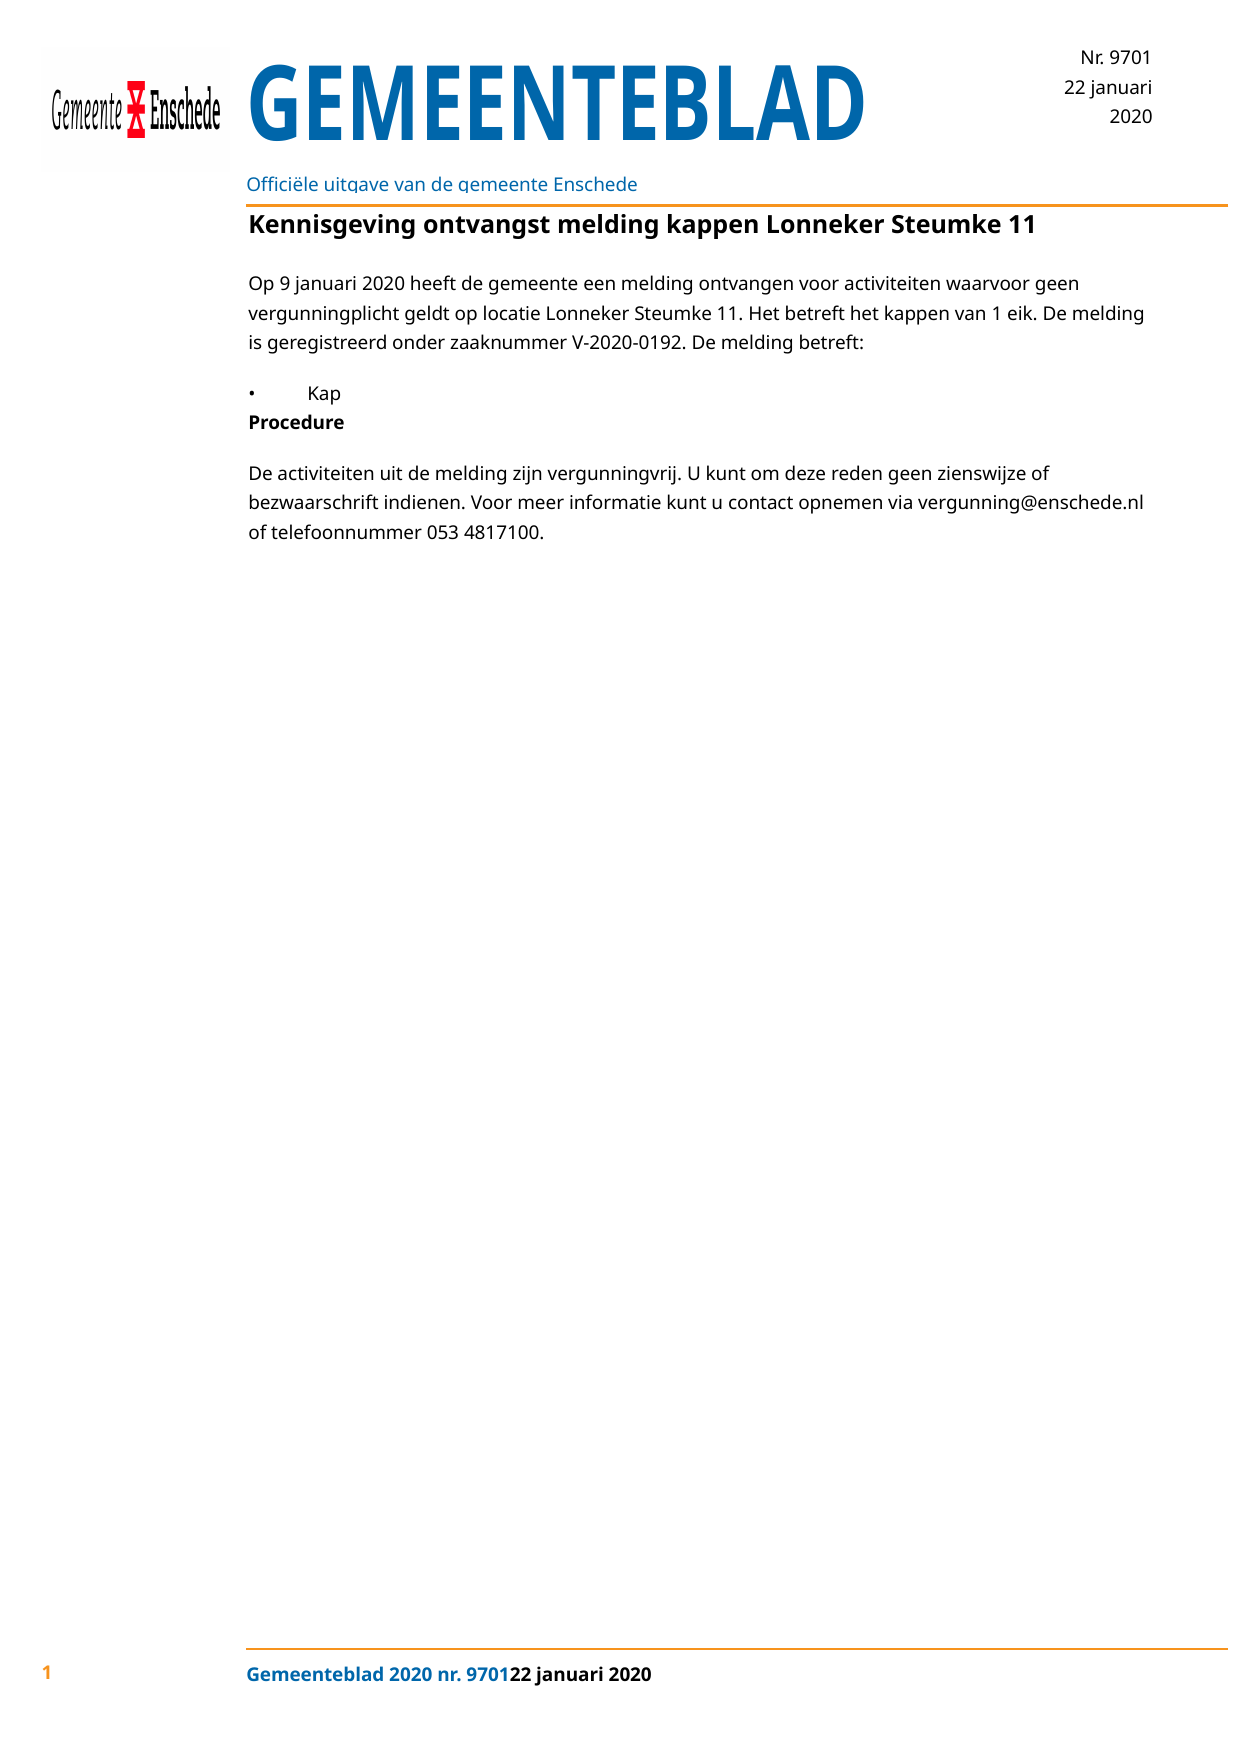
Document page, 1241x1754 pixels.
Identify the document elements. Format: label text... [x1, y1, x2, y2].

list Kap [248, 380, 1152, 406]
text De activiteiten uit de melding zijn vergunningvrij. U kunt om deze reden geen zienswijze of bezwaarschrift indienen. Voor meer informatie kunt u contact opnemen via vergunning@enschede.nl of telefoonnummer 053 4817100. [248, 460, 1152, 545]
text Procedure [248, 409, 1152, 435]
text Op 9 januari 2020 heeft de gemeente een melding ontvangen voor activiteiten waarvoor geen vergunningplicht geldt op locatie Lonneker Steumke 11. Het betreft het kappen van 1 eik. De melding is geregistreerd onder zaaknummer V-2020-0192. De melding betreft: [248, 270, 1152, 355]
picture [41, 47, 231, 172]
text Kennisgeving ontvangst melding kappen Lonneker Steumke 11 [248, 207, 1152, 241]
